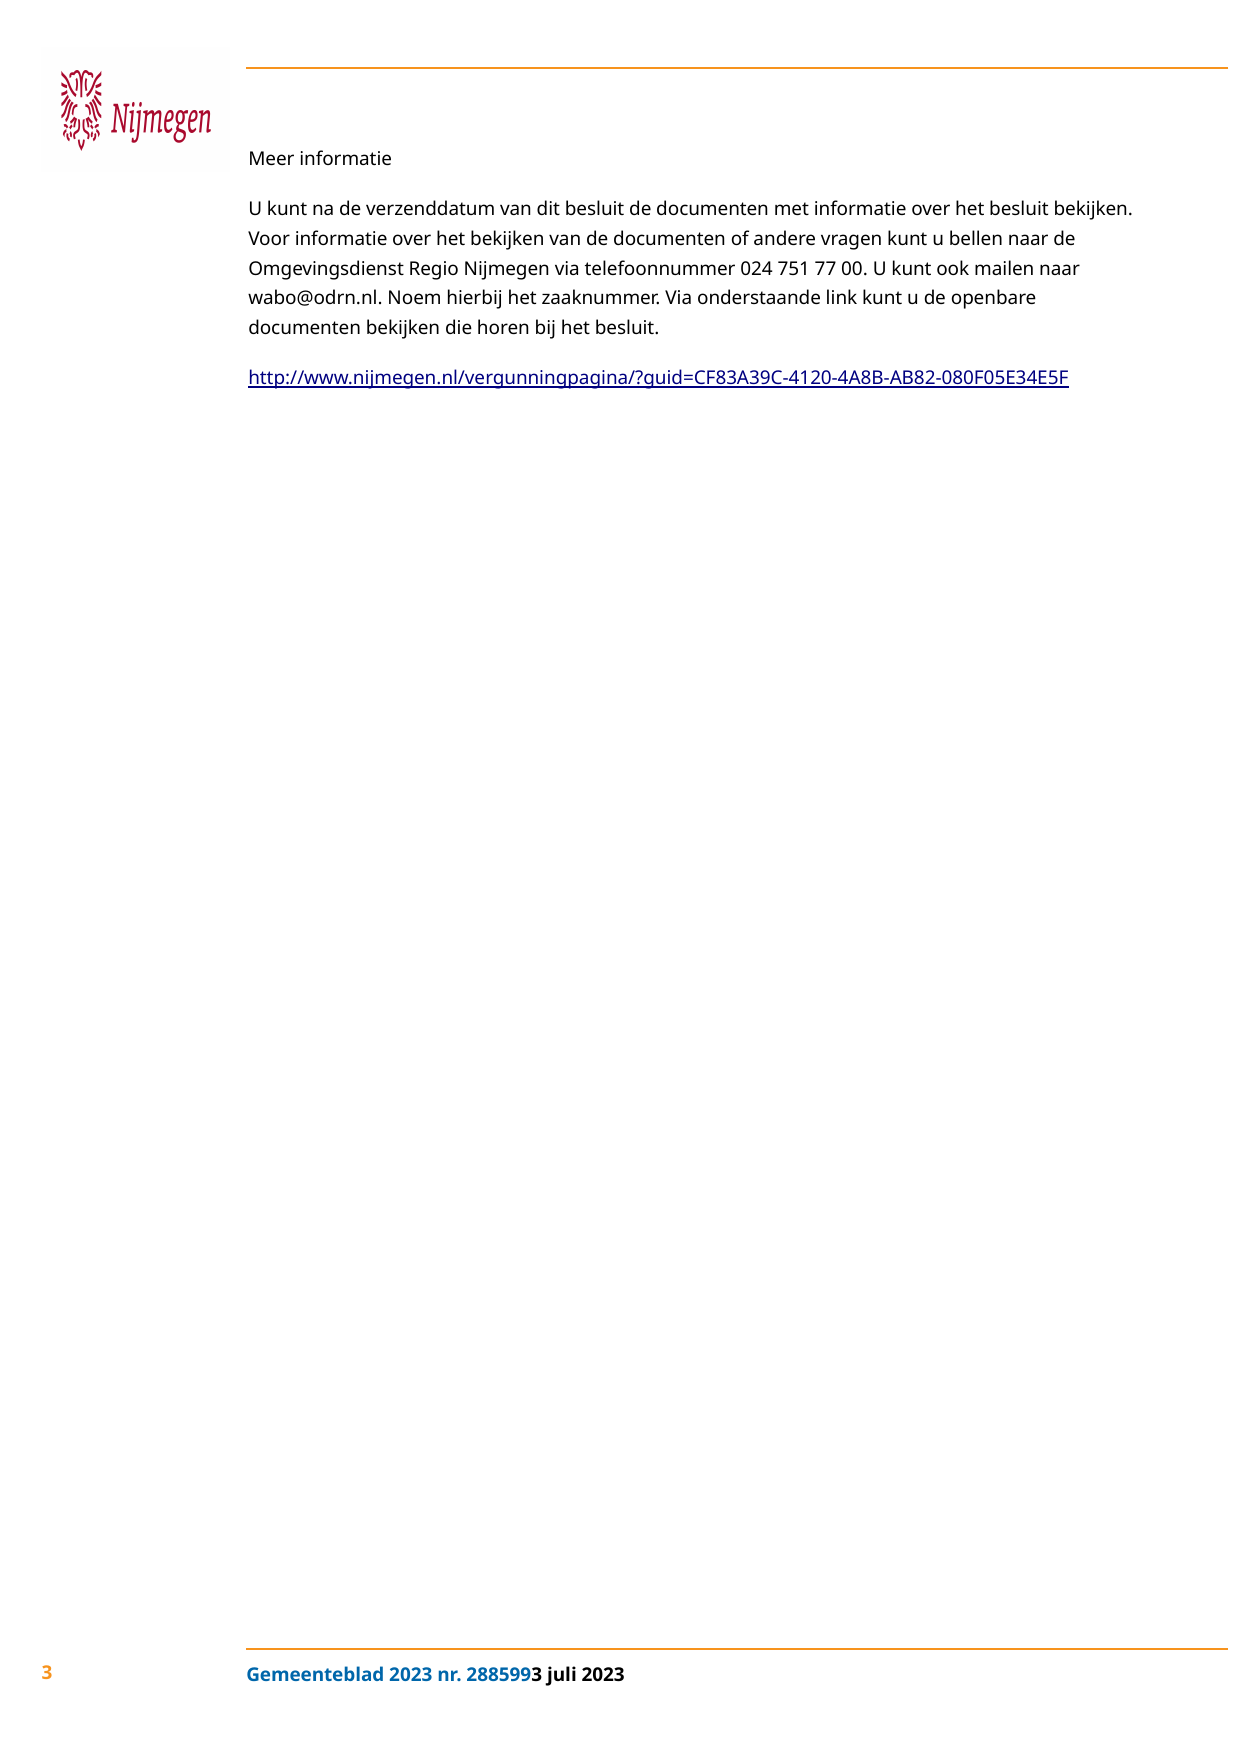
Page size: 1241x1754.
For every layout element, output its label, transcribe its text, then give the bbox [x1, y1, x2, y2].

text http://www.nijmegen.nl/vergunningpagina/?guid=CF83A39C-4120-4A8B-AB82-080F05E34E5F [248, 364, 1152, 390]
text Meer informatie [248, 145, 1152, 171]
picture [41, 47, 231, 172]
text U kunt na de verzenddatum van dit besluit de documenten met informatie over het besluit bekijken. Voor informatie over het bekijken van de documenten of andere vragen kunt u bellen naar de Omgevingsdienst Regio Nijmegen via telefoonnummer 024 751 77 00. U kunt ook mailen naar wabo@odrn.nl. Noem hierbij het zaaknummer. Via onderstaande link kunt u de openbare documenten bekijken die horen bij het besluit. [248, 196, 1152, 340]
